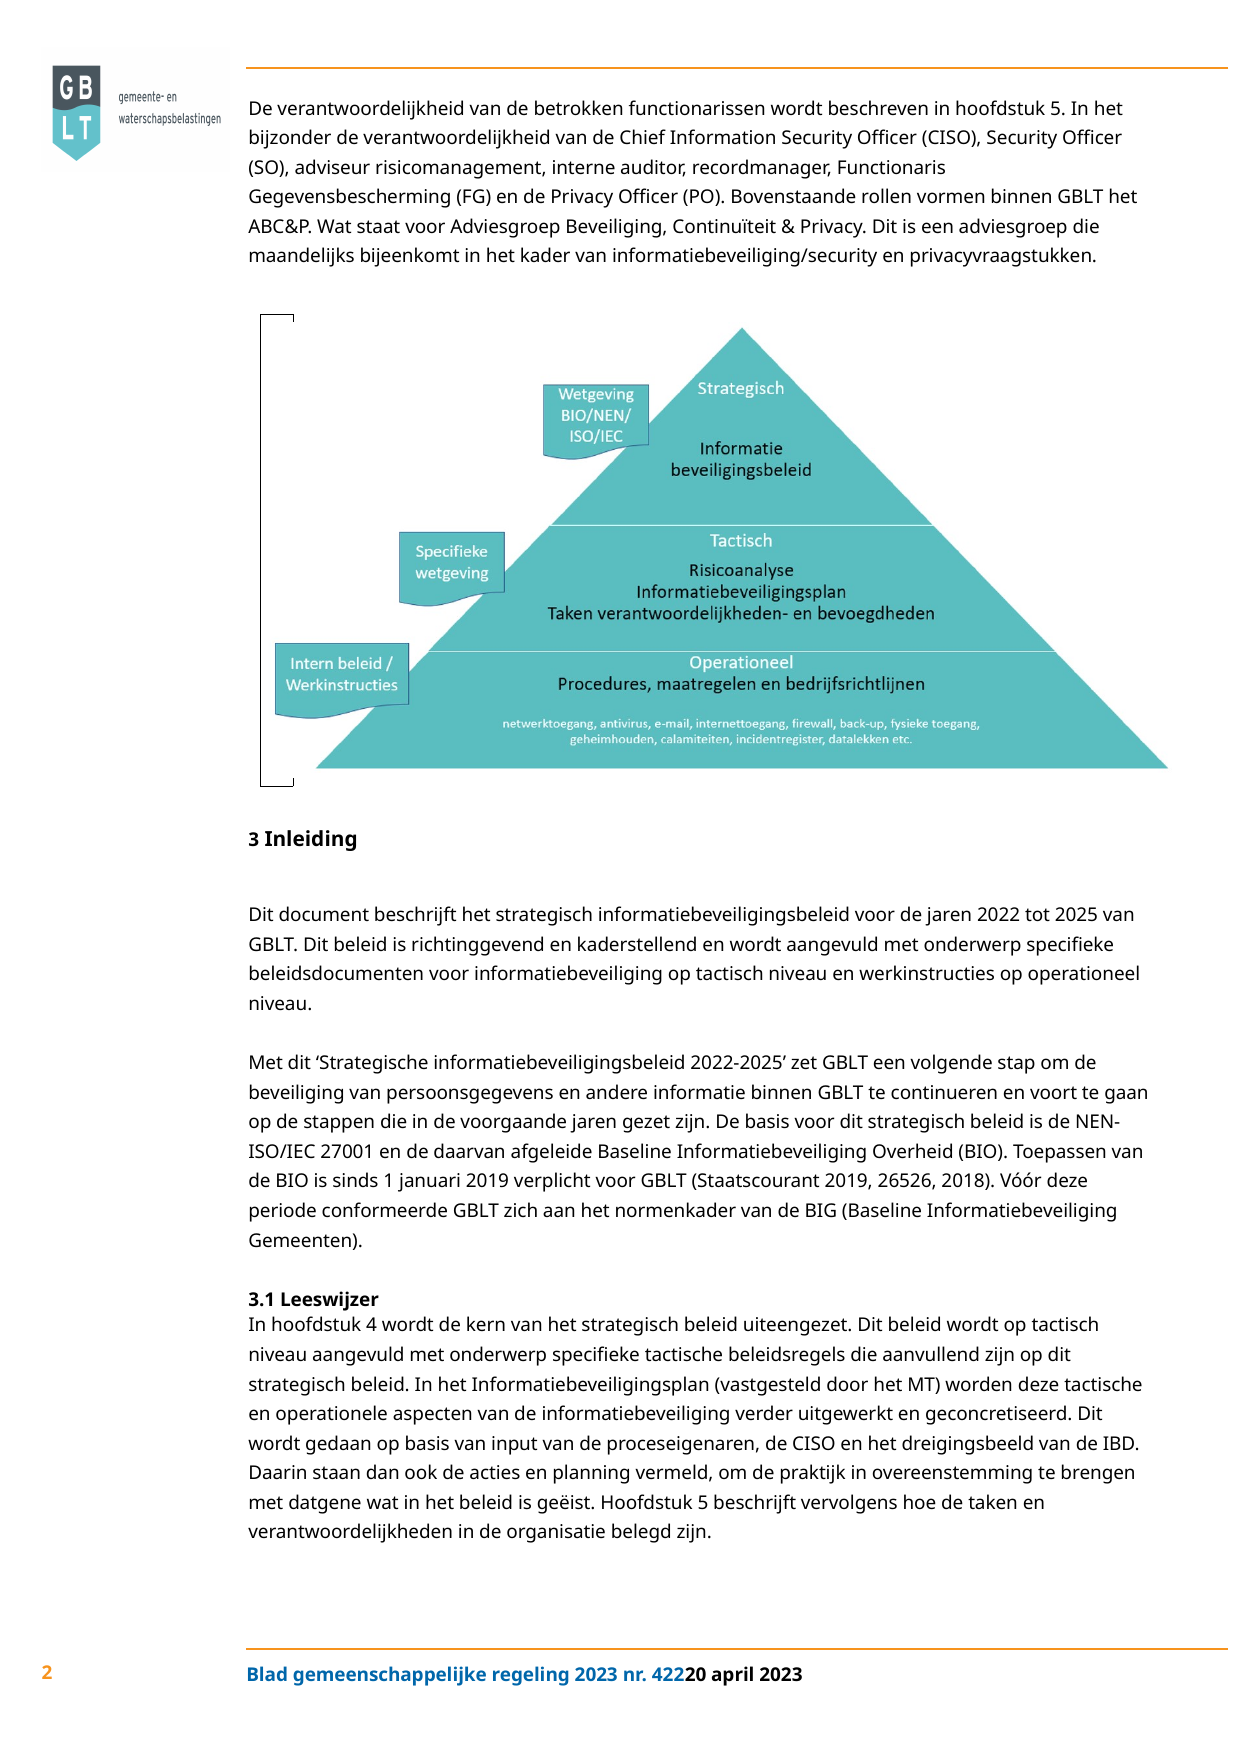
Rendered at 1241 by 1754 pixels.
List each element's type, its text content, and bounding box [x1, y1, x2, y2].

picture [41, 47, 231, 172]
text In hoofdstuk 4 wordt de kern van het strategisch beleid uiteengezet. Dit beleid wordt op tactisch niveau aangevuld met onderwerp specifieke tactische beleidsregels die aanvullend zijn op dit strategisch beleid. In het Informatiebeveiligingsplan (vastgesteld door het MT) worden deze tactische en operationele aspecten van de informatiebeveiliging verder uitgewerkt en geconcretiseerd. Dit wordt gedaan op basis van input van de proceseigenaren, de CISO en het dreigingsbeeld van de IBD. Daarin staan dan ook de acties en planning vermeld, om de praktijk in overeenstemming te brengen met datgene wat in het beleid is geëist. Hoofdstuk 5 beschrijft vervolgens hoe de taken en verantwoordelijkheden in de organisatie belegd zijn. [248, 1312, 1152, 1544]
text Met dit ‘Strategische informatiebeveiligingsbeleid 2022-2025’ zet GBLT een volgende stap om de beveiliging van persoonsgegevens en andere informatie binnen GBLT te continueren en voort te gaan op de stappen die in de voorgaande jaren gezet zijn. De basis voor dit strategisch beleid is de NEN-ISO/IEC 27001 en de daarvan afgeleide Baseline Informatiebeveiliging Overheid (BIO). Toepassen van de BIO is sinds 1 januari 2019 verplicht voor GBLT (Staatscourant 2019, 26526, 2018). Vóór deze periode conformeerde GBLT zich aan het normenkader van de BIG (Baseline Informatiebeveiliging Gemeenten). [248, 1049, 1152, 1252]
text 3.1 Leeswijzer [248, 1286, 1152, 1312]
text Dit document beschrijft het strategisch informatiebeveiligingsbeleid voor de jaren 2022 tot 2025 van GBLT. Dit beleid is richtinggevend en kaderstellend en wordt aangevuld met onderwerp specifieke beleidsdocumenten voor informatiebeveiliging op tactisch niveau en werkinstructies op operationeel niveau. [248, 901, 1152, 1016]
text 3 Inleiding [248, 824, 1152, 852]
picture [268, 322, 1173, 778]
text De verantwoordelijkheid van de betrokken functionarissen wordt beschreven in hoofdstuk 5. In het bijzonder de verantwoordelijkheid van de Chief Information Security Officer (CISO), Security Officer (SO), adviseur risicomanagement, interne auditor, recordmanager, Functionaris Gegevensbescherming (FG) en de Privacy Officer (PO). Bovenstaande rollen vormen binnen GBLT het ABC&P. Wat staat voor Adviesgroep Beveiliging, Continuïteit & Privacy. Dit is een adviesgroep die maandelijks bijeenkomt in het kader van informatiebeveiliging/security en privacyvraagstukken. [248, 95, 1152, 268]
